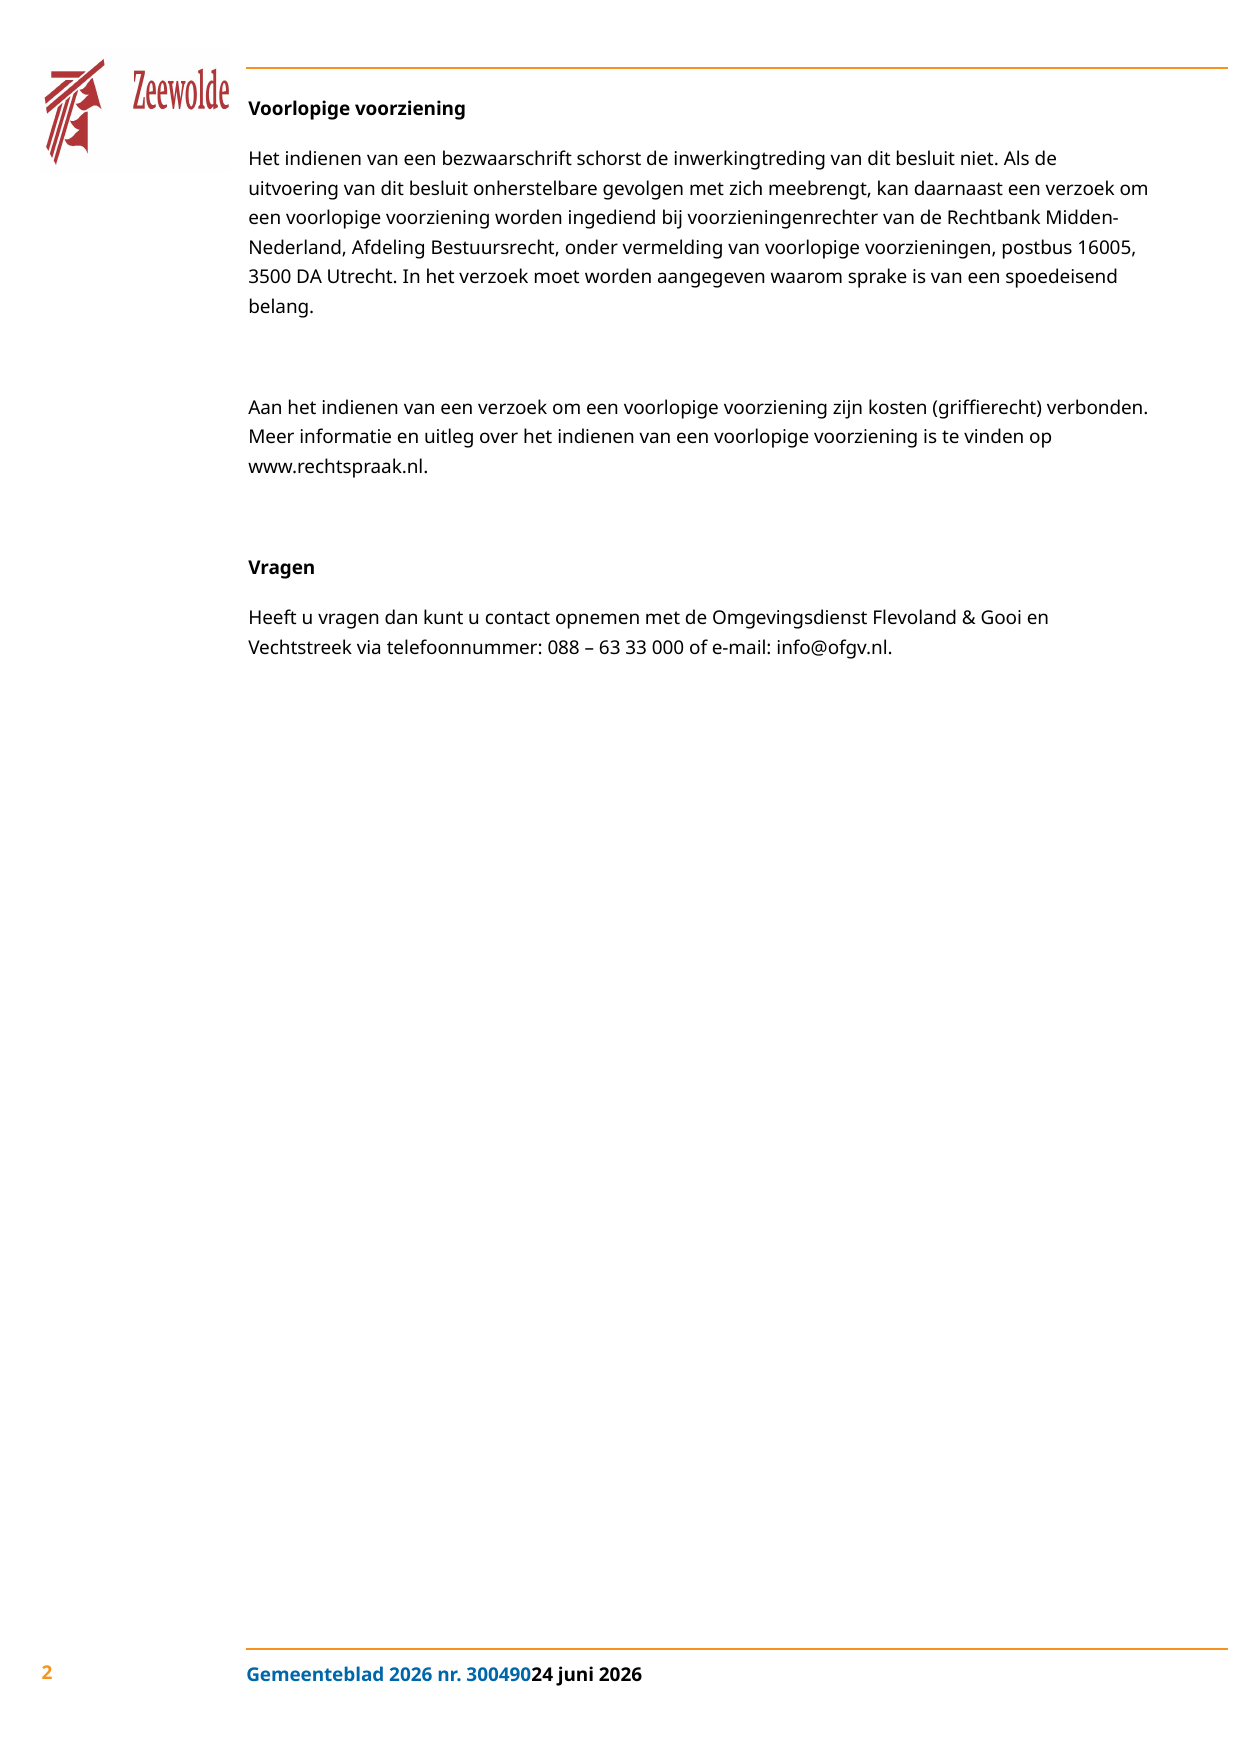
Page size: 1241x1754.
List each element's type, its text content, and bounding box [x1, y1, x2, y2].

text Voorlopige voorziening [248, 95, 1152, 121]
picture [41, 47, 231, 172]
text Vragen [248, 554, 1152, 580]
text Aan het indienen van een verzoek om een voorlopige voorziening zijn kosten (griffierecht) verbonden. Meer informatie en uitleg over het indienen van een voorlopige voorziening is te vinden op www.rechtspraak.nl. [248, 394, 1152, 479]
text Het indienen van een bezwaarschrift schorst de inwerkingtreding van dit besluit niet. Als de uitvoering van dit besluit onherstelbare gevolgen met zich meebrengt, kan daarnaast een verzoek om een voorlopige voorziening worden ingediend bij voorzieningenrechter van de Rechtbank Midden-Nederland, Afdeling Bestuursrecht, onder vermelding van voorlopige voorzieningen, postbus 16005, 3500 DA Utrecht. In het verzoek moet worden aangegeven waarom sprake is van een spoedeisend belang. [248, 145, 1152, 319]
text Heeft u vragen dan kunt u contact opnemen met de Omgevingsdienst Flevoland & Gooi en Vechtstreek via telefoonnummer: 088 – 63 33 000 of e-mail: info@ofgv.nl. [248, 604, 1152, 660]
